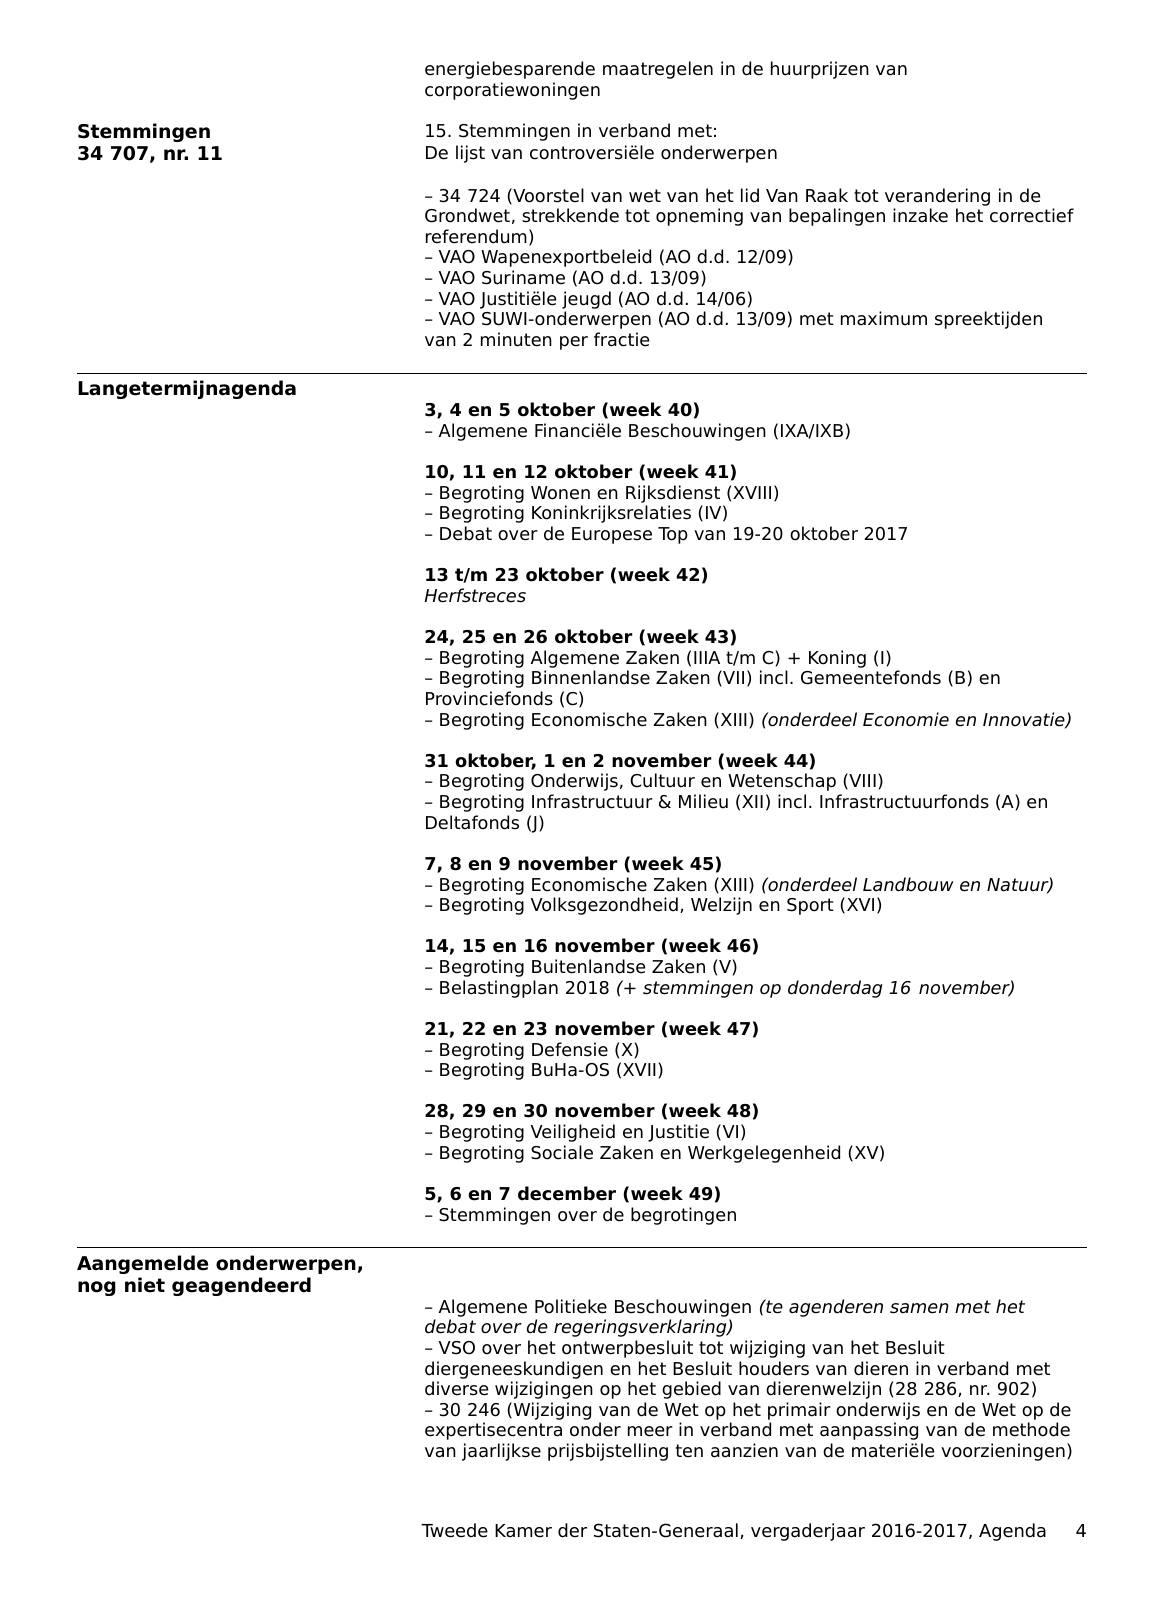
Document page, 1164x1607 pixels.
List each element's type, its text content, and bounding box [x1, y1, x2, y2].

table_cell – Algemene Financiële Beschouwingen (IXA/IXB) [418, 421, 1087, 441]
table_cell [401, 309, 418, 351]
table_cell – Belastingplan 2018 (+ stemmingen op donderdag 16 november) [418, 978, 1087, 998]
table_cell – Begroting Wonen en Rijksdienst (XVIII) [418, 483, 1087, 503]
table_cell [401, 648, 418, 668]
table_cell [77, 545, 401, 565]
table_cell [77, 309, 401, 351]
table_cell [77, 1081, 401, 1101]
table_cell 5, 6 en 7 december (week 49) [418, 1184, 1087, 1204]
table_cell [77, 1400, 401, 1462]
table_cell [77, 1143, 401, 1163]
table_cell 14, 15 en 16 november (week 46) [418, 936, 1087, 957]
table_cell [77, 730, 401, 751]
table_cell – VAO Justitiële jeugd (AO d.d. 14/06) [418, 289, 1087, 309]
table_cell [401, 1184, 418, 1204]
table_cell [77, 186, 401, 247]
table_cell [401, 545, 418, 565]
table_cell [401, 833, 418, 854]
table_cell [401, 441, 418, 462]
table_cell [401, 289, 418, 309]
table_cell – Begroting Sociale Zaken en Werkgelegenheid (XV) [418, 1143, 1087, 1163]
table_cell – Begroting Economische Zaken (XIII) (onderdeel Economie en Innovatie) [418, 710, 1087, 730]
table_cell [77, 895, 401, 916]
table_cell [401, 565, 418, 586]
table_cell [401, 1338, 418, 1400]
table_cell [77, 936, 401, 957]
table_cell [77, 627, 401, 648]
table_cell energiebesparende maatregelen in de huurprijzen van corporatiewoningen [418, 59, 1087, 100]
table_cell [77, 957, 401, 978]
table_cell – Stemmingen over de begrotingen [418, 1205, 1087, 1225]
table_cell – 30 246 (Wijziging van de Wet op het primair onderwijs en de Wet op de expertisecentra onder meer in verband met aanpassing van de methode van jaarlijkse prijsbijstelling ten aanzien van de materiële voorzieningen) [418, 1400, 1087, 1462]
table_cell [401, 957, 418, 978]
table_cell [77, 59, 401, 100]
table_cell [77, 248, 401, 268]
table_cell – 34 724 (Voorstel van wet van het lid Van Raak tot verandering in de Grondwet, strekkende tot opneming van bepalingen inzake het correctief referendum) [418, 186, 1087, 247]
table_header [401, 1248, 418, 1297]
table_cell [401, 248, 418, 268]
table_cell 10, 11 en 12 oktober (week 41) [418, 462, 1087, 483]
table_cell – Begroting BuHa-OS (XVII) [418, 1060, 1087, 1081]
table_cell – Debat over de Europese Top van 19-20 oktober 2017 [418, 524, 1087, 544]
table_cell [77, 1101, 401, 1122]
table_cell [418, 916, 1087, 936]
table_cell [77, 771, 401, 792]
table_cell [77, 833, 401, 854]
table_cell – Begroting Algemene Zaken (IIIA t/m C) + Koning (I) [418, 648, 1087, 668]
table_cell [418, 1163, 1087, 1184]
table_cell – Begroting Koninkrijksrelaties (IV) [418, 503, 1087, 524]
table_cell [77, 586, 401, 606]
table_cell 21, 22 en 23 november (week 47) [418, 1019, 1087, 1039]
table_header [418, 374, 1087, 400]
table_cell – VAO Suriname (AO d.d. 13/09) [418, 268, 1087, 289]
table_cell [401, 1205, 418, 1225]
table_cell 34 707, nr. 11 [77, 143, 401, 165]
table_cell [401, 792, 418, 833]
table_cell [401, 1019, 418, 1039]
table_cell – Begroting Infrastructuur & Milieu (XII) incl. Infrastructuurfonds (A) en Deltafonds (J) [418, 792, 1087, 833]
table_cell [77, 441, 401, 462]
table_cell [418, 545, 1087, 565]
table_cell 15. Stemmingen in verband met: [418, 121, 1087, 143]
table_cell [77, 648, 401, 668]
table_cell [401, 936, 418, 957]
table_cell [401, 100, 418, 121]
table_cell [77, 1163, 401, 1184]
table_cell [418, 100, 1087, 121]
table_cell [77, 606, 401, 627]
table_cell – VSO over het ontwerpbesluit tot wijziging van het Besluit diergeneeskundigen en het Besluit houders van dieren in verband met diverse wijzigingen op het gebied van dierenwelzijn (28 286, nr. 902) [418, 1338, 1087, 1400]
table_cell [401, 978, 418, 998]
table_cell 31 oktober, 1 en 2 november (week 44) [418, 751, 1087, 771]
table_cell [401, 668, 418, 709]
table_cell [77, 268, 401, 289]
table_cell [418, 606, 1087, 627]
table_cell [401, 710, 418, 730]
table_cell – Begroting Economische Zaken (XIII) (onderdeel Landbouw en Natuur) [418, 875, 1087, 895]
table_cell [401, 875, 418, 895]
table_cell [401, 1040, 418, 1060]
table_cell [418, 441, 1087, 462]
table_cell [401, 483, 418, 503]
table_header [401, 374, 418, 400]
table_cell – Begroting Buitenlandse Zaken (V) [418, 957, 1087, 978]
table_cell [401, 421, 418, 441]
table_cell 13 t/m 23 oktober (week 42) [418, 565, 1087, 586]
table_cell [401, 143, 418, 165]
table_cell [401, 730, 418, 751]
table_cell [418, 998, 1087, 1019]
table_cell Herfstreces [418, 586, 1087, 606]
table_cell [77, 710, 401, 730]
table_cell [77, 524, 401, 544]
table_cell [77, 978, 401, 998]
table_cell [401, 462, 418, 483]
table_cell De lijst van controversiële onderwerpen [418, 143, 1087, 165]
table_cell [77, 751, 401, 771]
table_cell [401, 400, 418, 421]
table_cell [77, 1184, 401, 1204]
table_cell [401, 1400, 418, 1462]
table_cell [401, 268, 418, 289]
table_cell [401, 1143, 418, 1163]
table_cell [401, 524, 418, 544]
table_cell [418, 833, 1087, 854]
table_cell [401, 916, 418, 936]
table_cell [77, 998, 401, 1019]
table_cell – Begroting Volksgezondheid, Welzijn en Sport (XVI) [418, 895, 1087, 916]
table_cell [77, 875, 401, 895]
table_cell [77, 1060, 401, 1081]
table_cell Stemmingen [77, 121, 401, 143]
table_cell [401, 1297, 418, 1338]
table_cell – VAO SUWI-onderwerpen (AO d.d. 13/09) met maximum spreektijden van 2 minuten per fractie [418, 309, 1087, 351]
table_cell [77, 400, 401, 421]
table_cell [401, 165, 418, 186]
table_cell [401, 503, 418, 524]
table_cell [401, 627, 418, 648]
table_cell 7, 8 en 9 november (week 45) [418, 854, 1087, 874]
table_header Langetermijnagenda [77, 374, 401, 400]
table_cell [401, 121, 418, 143]
table_cell [418, 1081, 1087, 1101]
table_cell 24, 25 en 26 oktober (week 43) [418, 627, 1087, 648]
table_cell [77, 165, 401, 186]
table_cell [401, 1060, 418, 1081]
table_cell [401, 586, 418, 606]
table_cell [77, 1338, 401, 1400]
table_cell [77, 421, 401, 441]
table_cell [401, 186, 418, 247]
table_cell [77, 100, 401, 121]
table_cell [401, 751, 418, 771]
table_cell [401, 606, 418, 627]
table_cell [401, 1122, 418, 1143]
table_cell [401, 1101, 418, 1122]
table_header Aangemelde onderwerpen, nog niet geagendeerd [77, 1248, 401, 1297]
table_cell [418, 165, 1087, 186]
table_cell [77, 565, 401, 586]
table_cell [77, 1122, 401, 1143]
table_cell [401, 1081, 418, 1101]
table_cell [401, 771, 418, 792]
table_cell [401, 59, 418, 100]
table_cell – Begroting Binnenlandse Zaken (VII) incl. Gemeentefonds (B) en Provinciefonds (C) [418, 668, 1087, 709]
table_cell 3, 4 en 5 oktober (week 40) [418, 400, 1087, 421]
table_cell [401, 998, 418, 1019]
table_cell 28, 29 en 30 november (week 48) [418, 1101, 1087, 1122]
table_cell [77, 792, 401, 833]
table_cell – Algemene Politieke Beschouwingen (te agenderen samen met het debat over de regeringsverklaring) [418, 1297, 1087, 1338]
table_cell [77, 503, 401, 524]
table_cell [401, 1163, 418, 1184]
table_cell – Begroting Onderwijs, Cultuur en Wetenschap (VIII) [418, 771, 1087, 792]
table_cell – VAO Wapenexportbeleid (AO d.d. 12/09) [418, 248, 1087, 268]
table_cell [77, 462, 401, 483]
table_cell [77, 1040, 401, 1060]
table_cell [77, 483, 401, 503]
table_cell [77, 916, 401, 936]
table_cell [77, 854, 401, 874]
table_cell [401, 895, 418, 916]
table_cell [401, 854, 418, 874]
table_cell [77, 289, 401, 309]
table_cell [418, 730, 1087, 751]
table_cell [77, 1019, 401, 1039]
table_header [418, 1248, 1087, 1297]
table_cell [77, 668, 401, 709]
table_cell – Begroting Defensie (X) [418, 1040, 1087, 1060]
table_cell – Begroting Veiligheid en Justitie (VI) [418, 1122, 1087, 1143]
table_cell [77, 1205, 401, 1225]
table_cell [77, 1297, 401, 1338]
